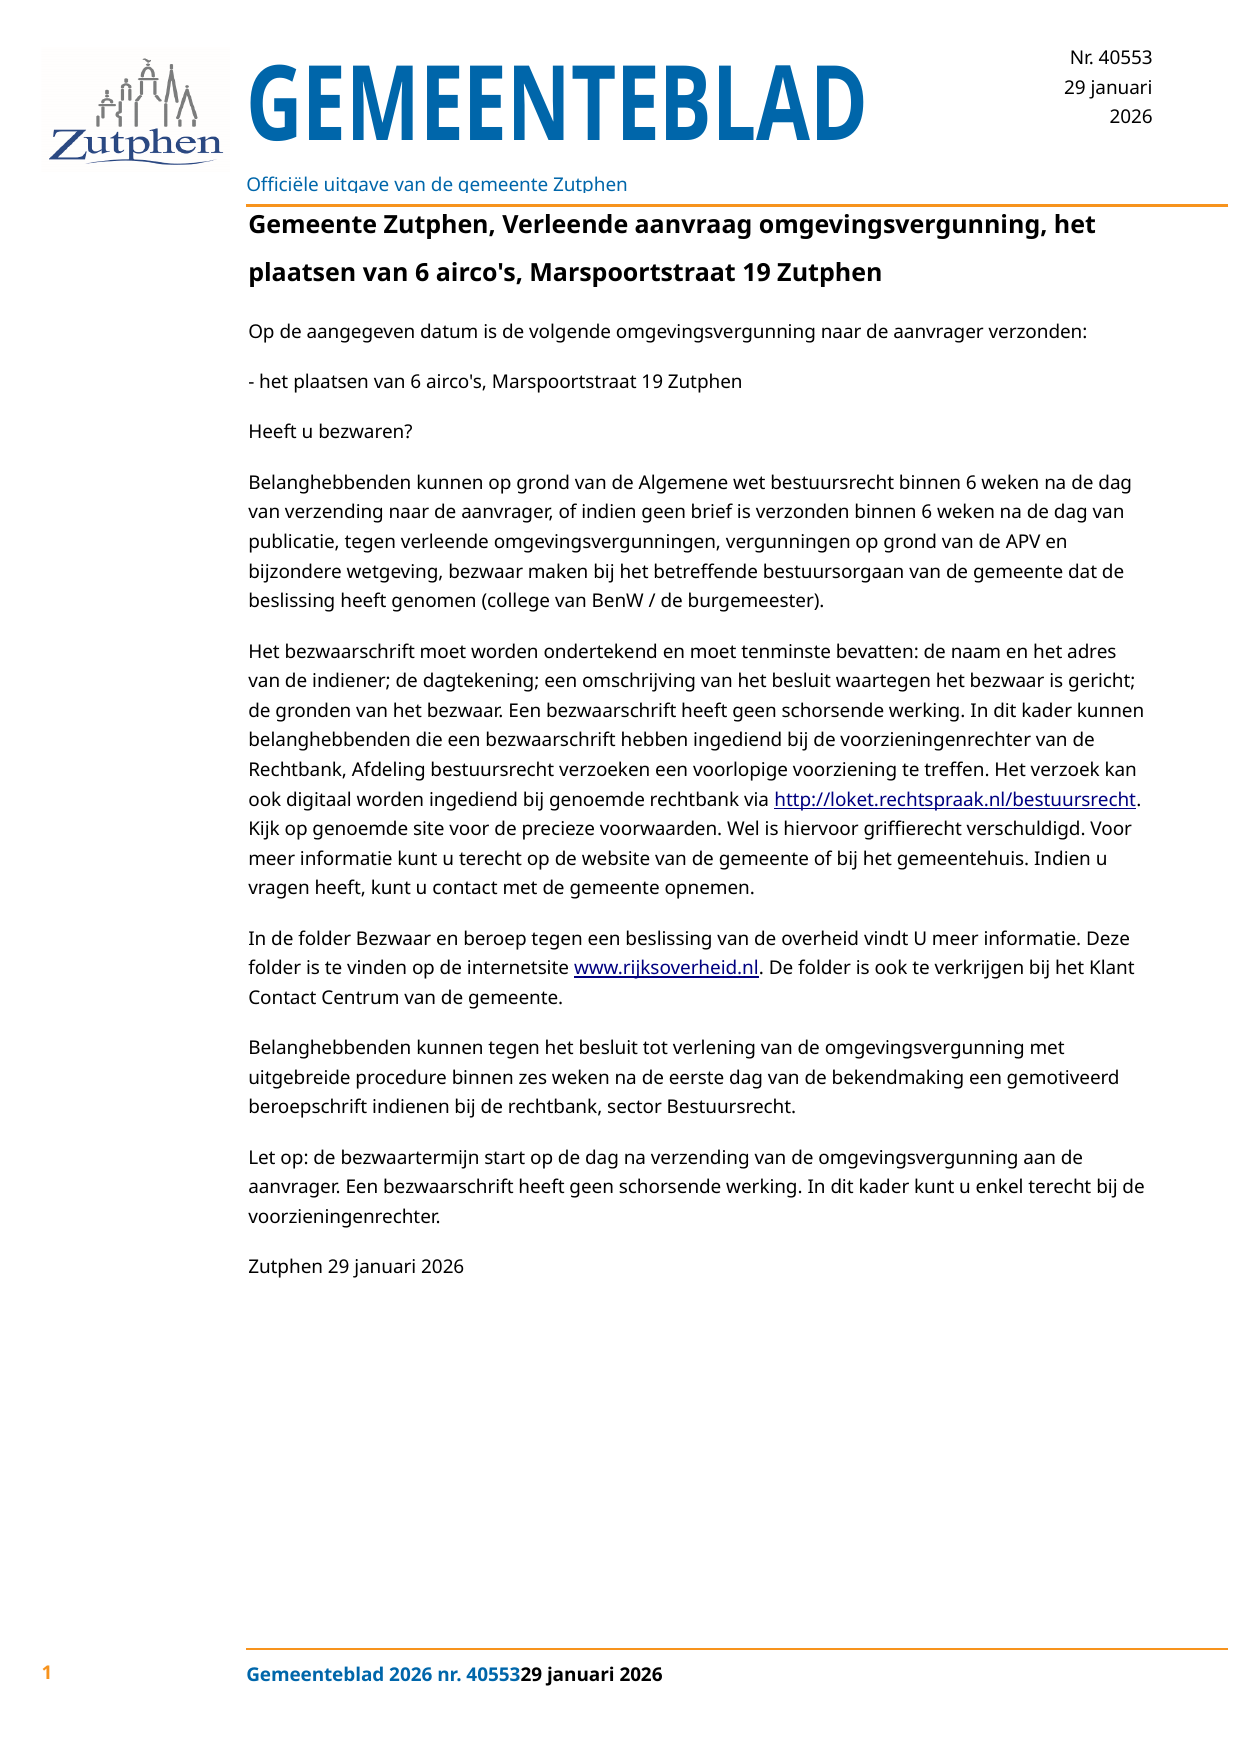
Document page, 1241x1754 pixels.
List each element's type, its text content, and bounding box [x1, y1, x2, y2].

text Let op: de bezwaartermijn start op de dag na verzending van de omgevingsvergunning aan de aanvrager. Een bezwaarschrift heeft geen schorsende werking. In dit kader kunt u enkel terecht bij de voorzieningenrechter. [248, 1144, 1152, 1229]
text Het bezwaarschrift moet worden ondertekend en moet tenminste bevatten: de naam en het adres van de indiener; de dagtekening; een omschrijving van het besluit waartegen het bezwaar is gericht; de gronden van het bezwaar. Een bezwaarschrift heeft geen schorsende werking. In dit kader kunnen belanghebbenden die een bezwaarschrift hebben ingediend bij de voorzieningenrechter van de Rechtbank, Afdeling bestuursrecht verzoeken een voorlopige voorziening te treffen. Het verzoek kan ook digitaal worden ingediend bij genoemde rechtbank via http://loket.rechtspraak.nl/bestuursrecht. Kijk op genoemde site voor de precieze voorwaarden. Wel is hiervoor griffierecht verschuldigd. Voor meer informatie kunt u terecht op de website van de gemeente of bij het gemeentehuis. Indien u vragen heeft, kunt u contact met de gemeente opnemen. [248, 638, 1152, 900]
text In de folder Bezwaar en beroep tegen een beslissing van de overheid vindt U meer informatie. Deze folder is te vinden op de internetsite www.rijksoverheid.nl. De folder is ook te verkrijgen bij het Klant Contact Centrum van de gemeente. [248, 925, 1152, 1010]
picture [41, 47, 231, 172]
text Zutphen 29 januari 2026 [248, 1254, 1152, 1279]
text Belanghebbenden kunnen op grond van de Algemene wet bestuursrecht binnen 6 weken na de dag van verzending naar de aanvrager, of indien geen brief is verzonden binnen 6 weken na de dag van publicatie, tegen verleende omgevingsvergunningen, vergunningen op grond van de APV en bijzondere wetgeving, bezwaar maken bij het betreffende bestuursorgaan van de gemeente dat de beslissing heeft genomen (college van BenW / de burgemeester). [248, 469, 1152, 613]
text Op de aangegeven datum is de volgende omgevingsvergunning naar de aanvrager verzonden: [248, 318, 1152, 344]
text Belanghebbenden kunnen tegen het besluit tot verlening van de omgevingsvergunning met uitgebreide procedure binnen zes weken na de eerste dag van de bekendmaking een gemotiveerd beroepschrift indienen bij de rechtbank, sector Bestuursrecht. [248, 1034, 1152, 1119]
text - het plaatsen van 6 airco's, Marspoortstraat 19 Zutphen [248, 368, 1152, 394]
text Heeft u bezwaren? [248, 419, 1152, 444]
text Gemeente Zutphen, Verleende aanvraag omgevingsvergunning, het plaatsen van 6 airco's, Marspoortstraat 19 Zutphen [248, 207, 1152, 288]
